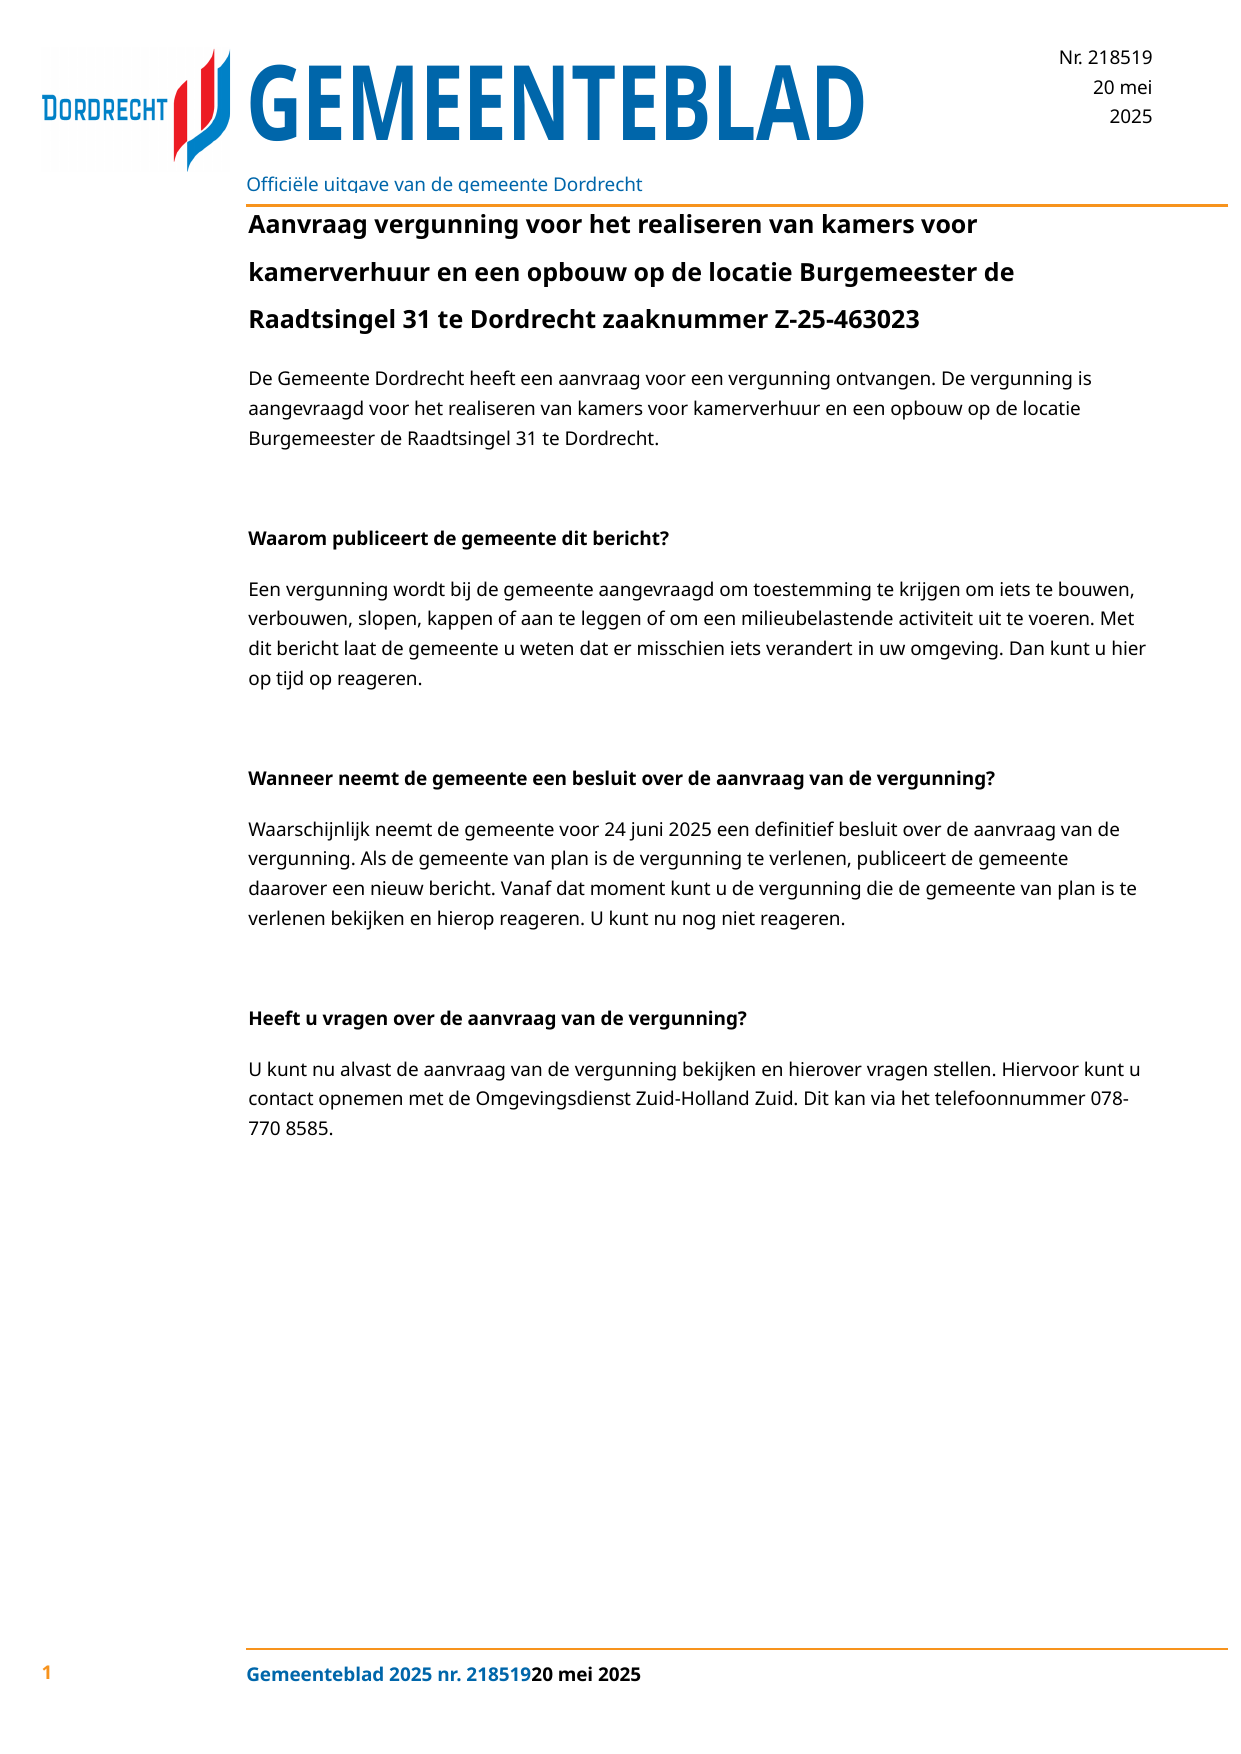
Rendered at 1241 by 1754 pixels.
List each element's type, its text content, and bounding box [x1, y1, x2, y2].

picture [41, 47, 231, 172]
text Wanneer neemt de gemeente een besluit over de aanvraag van de vergunning? [248, 766, 1152, 791]
text U kunt nu alvast de aanvraag van de vergunning bekijken en hierover vragen stellen. Hiervoor kunt u contact opnemen met de Omgevingsdienst Zuid-Holland Zuid. Dit kan via het telefoonnummer 078-770 8585. [248, 1056, 1152, 1141]
text Aanvraag vergunning voor het realiseren van kamers voor kamerverhuur en een opbouw op de locatie Burgemeester de Raadtsingel 31 te Dordrecht zaaknummer Z-25-463023 [248, 207, 1152, 336]
text Waarschijnlijk neemt de gemeente voor 24 juni 2025 een definitief besluit over de aanvraag van de vergunning. Als de gemeente van plan is de vergunning te verlenen, publiceert de gemeente daarover een nieuw bericht. Vanaf dat moment kunt u de vergunning die de gemeente van plan is te verlenen bekijken en hierop reageren. U kunt nu nog niet reageren. [248, 816, 1152, 930]
text Waarom publiceert de gemeente dit bericht? [248, 526, 1152, 551]
text De Gemeente Dordrecht heeft een aanvraag voor een vergunning ontvangen. De vergunning is aangevraagd voor het realiseren van kamers voor kamerverhuur en een opbouw op de locatie Burgemeester de Raadtsingel 31 te Dordrecht. [248, 366, 1152, 450]
text Een vergunning wordt bij de gemeente aangevraagd om toestemming te krijgen om iets te bouwen, verbouwen, slopen, kappen of aan te leggen of om een milieubelastende activiteit uit te voeren. Met dit bericht laat de gemeente u weten dat er misschien iets verandert in uw omgeving. Dan kunt u hier op tijd op reageren. [248, 576, 1152, 690]
text Heeft u vragen over de aanvraag van de vergunning? [248, 1006, 1152, 1031]
